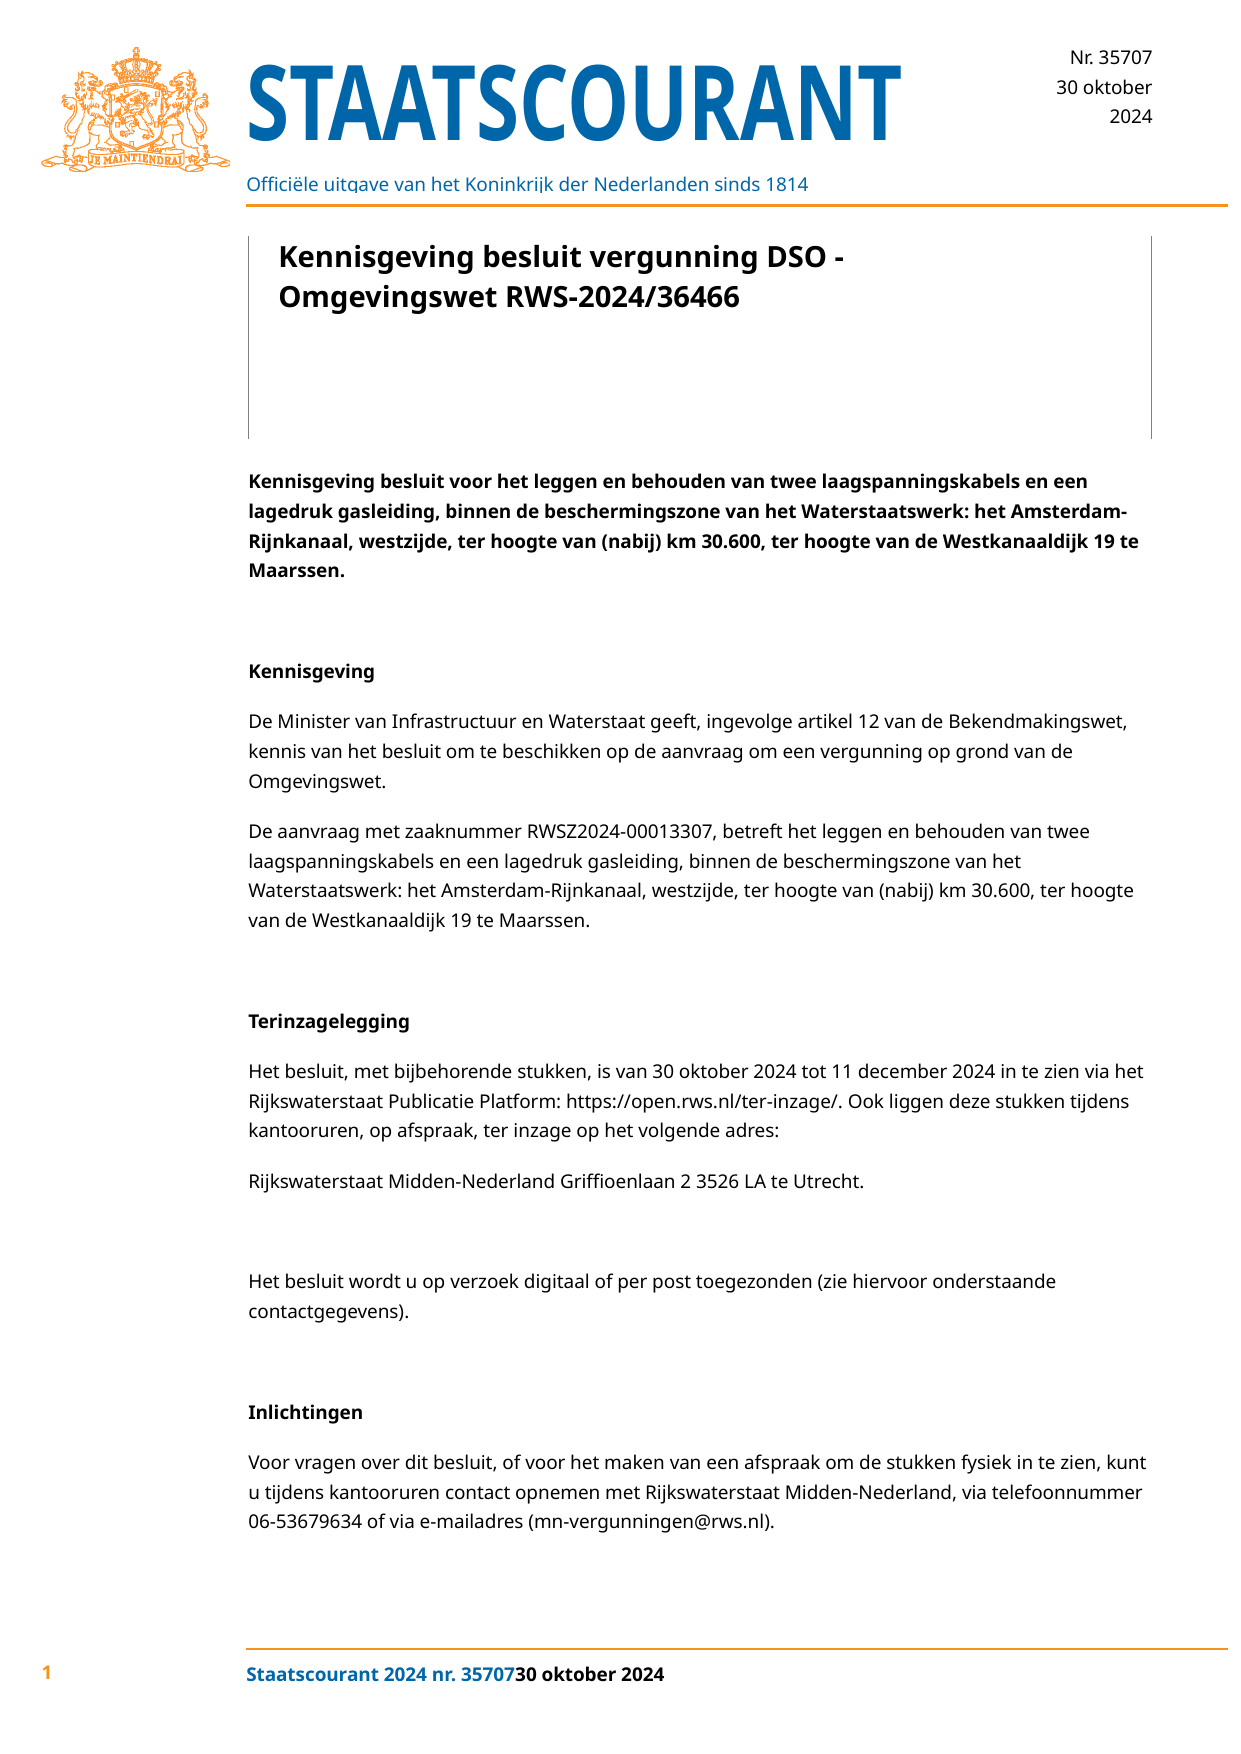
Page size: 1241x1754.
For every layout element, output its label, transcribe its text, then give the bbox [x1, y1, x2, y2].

text Kennisgeving besluit voor het leggen en behouden van twee laagspanningskabels en een lagedruk gasleiding, binnen de beschermingszone van het Waterstaatswerk: het Amsterdam-Rijnkanaal, westzijde, ter hoogte van (nabij) km 30.600, ter hoogte van de Westkanaaldijk 19 te Maarssen. [248, 469, 1152, 583]
picture [41, 47, 231, 172]
picture [912, 236, 1090, 414]
text Kennisgeving [248, 658, 1152, 684]
text Het besluit wordt u op verzoek digitaal of per post toegezonden (zie hiervoor onderstaande contactgegevens). [248, 1269, 1152, 1324]
table_header [1090, 236, 1151, 413]
table_header [850, 414, 1151, 439]
text De Minister van Infrastructuur en Waterstaat geeft, ingevolge artikel 12 van de Bekendmakingswet, kennis van het besluit om te beschikken op de aanvraag om een vergunning op grond van de Omgevingswet. [248, 709, 1152, 793]
text Voor vragen over dit besluit, of voor het maken van een afspraak om de stukken fysiek in te zien, kunt u tijdens kantooruren contact opnemen met Rijkswaterstaat Midden-Nederland, via telefoonnummer 06-53679634 of via e-mailadres (mn-vergunningen@rws.nl). [248, 1449, 1152, 1534]
text Inlichtingen [248, 1399, 1152, 1425]
table_header Kennisgeving besluit vergunning DSO - Omgevingswet RWS-2024/36466 [249, 236, 850, 439]
table_header [850, 236, 912, 413]
text De aanvraag met zaaknummer RWSZ2024-00013307, betreft het leggen en behouden van twee laagspanningskabels en een lagedruk gasleiding, binnen de beschermingszone van het Waterstaatswerk: het Amsterdam-Rijnkanaal, westzijde, ter hoogte van (nabij) km 30.600, ter hoogte van de Westkanaaldijk 19 te Maarssen. [248, 818, 1152, 933]
text Het besluit, met bijbehorende stukken, is van 30 oktober 2024 tot 11 december 2024 in te zien via het Rijkswaterstaat Publicatie Platform: https://open.rws.nl/ter-inzage/. Ook liggen deze stukken tijdens kantooruren, op afspraak, ter inzage op het volgende adres: [248, 1058, 1152, 1143]
text Terinzagelegging [248, 1008, 1152, 1033]
text Rijkswaterstaat Midden-Nederland Griffioenlaan 2 3526 LA te Utrecht. [248, 1168, 1152, 1193]
